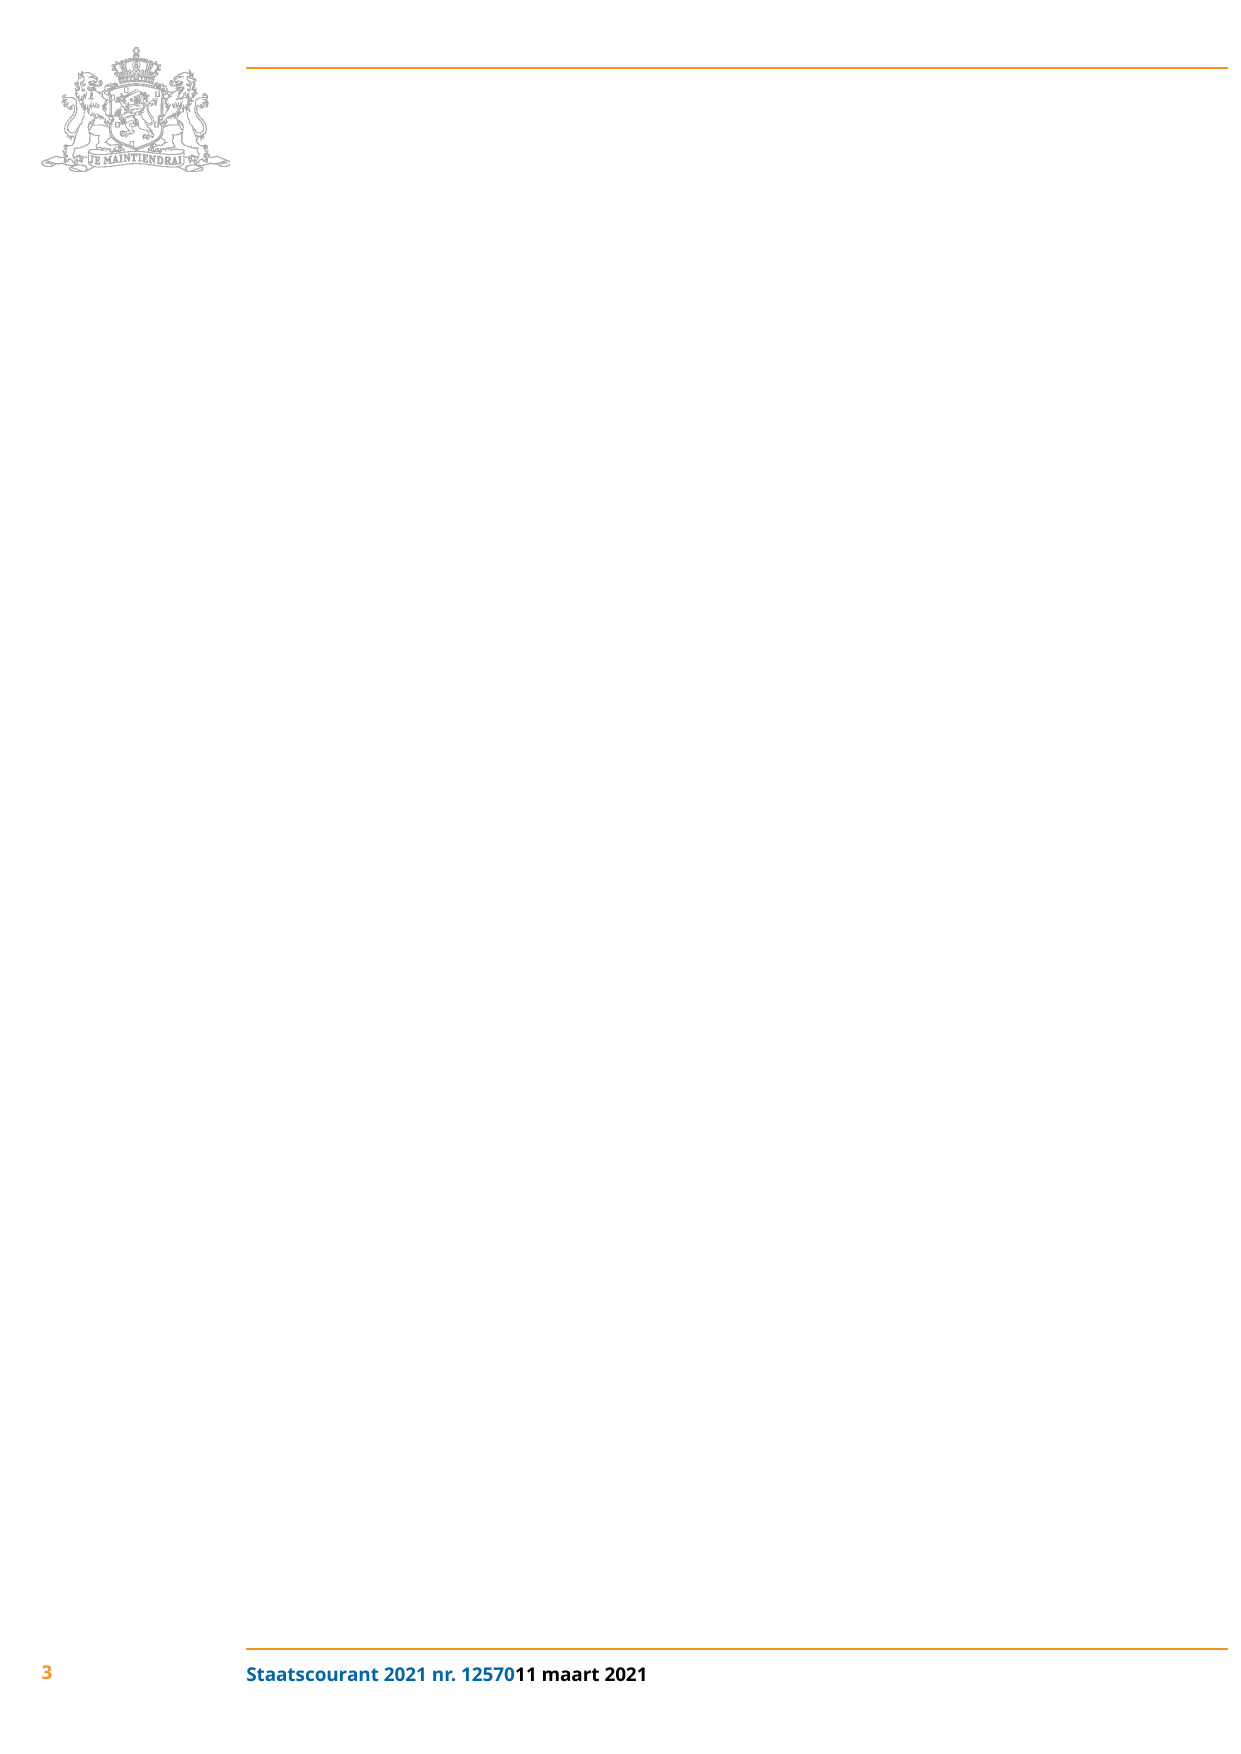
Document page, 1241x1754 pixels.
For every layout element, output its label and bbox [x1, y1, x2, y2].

picture [41, 47, 231, 172]
